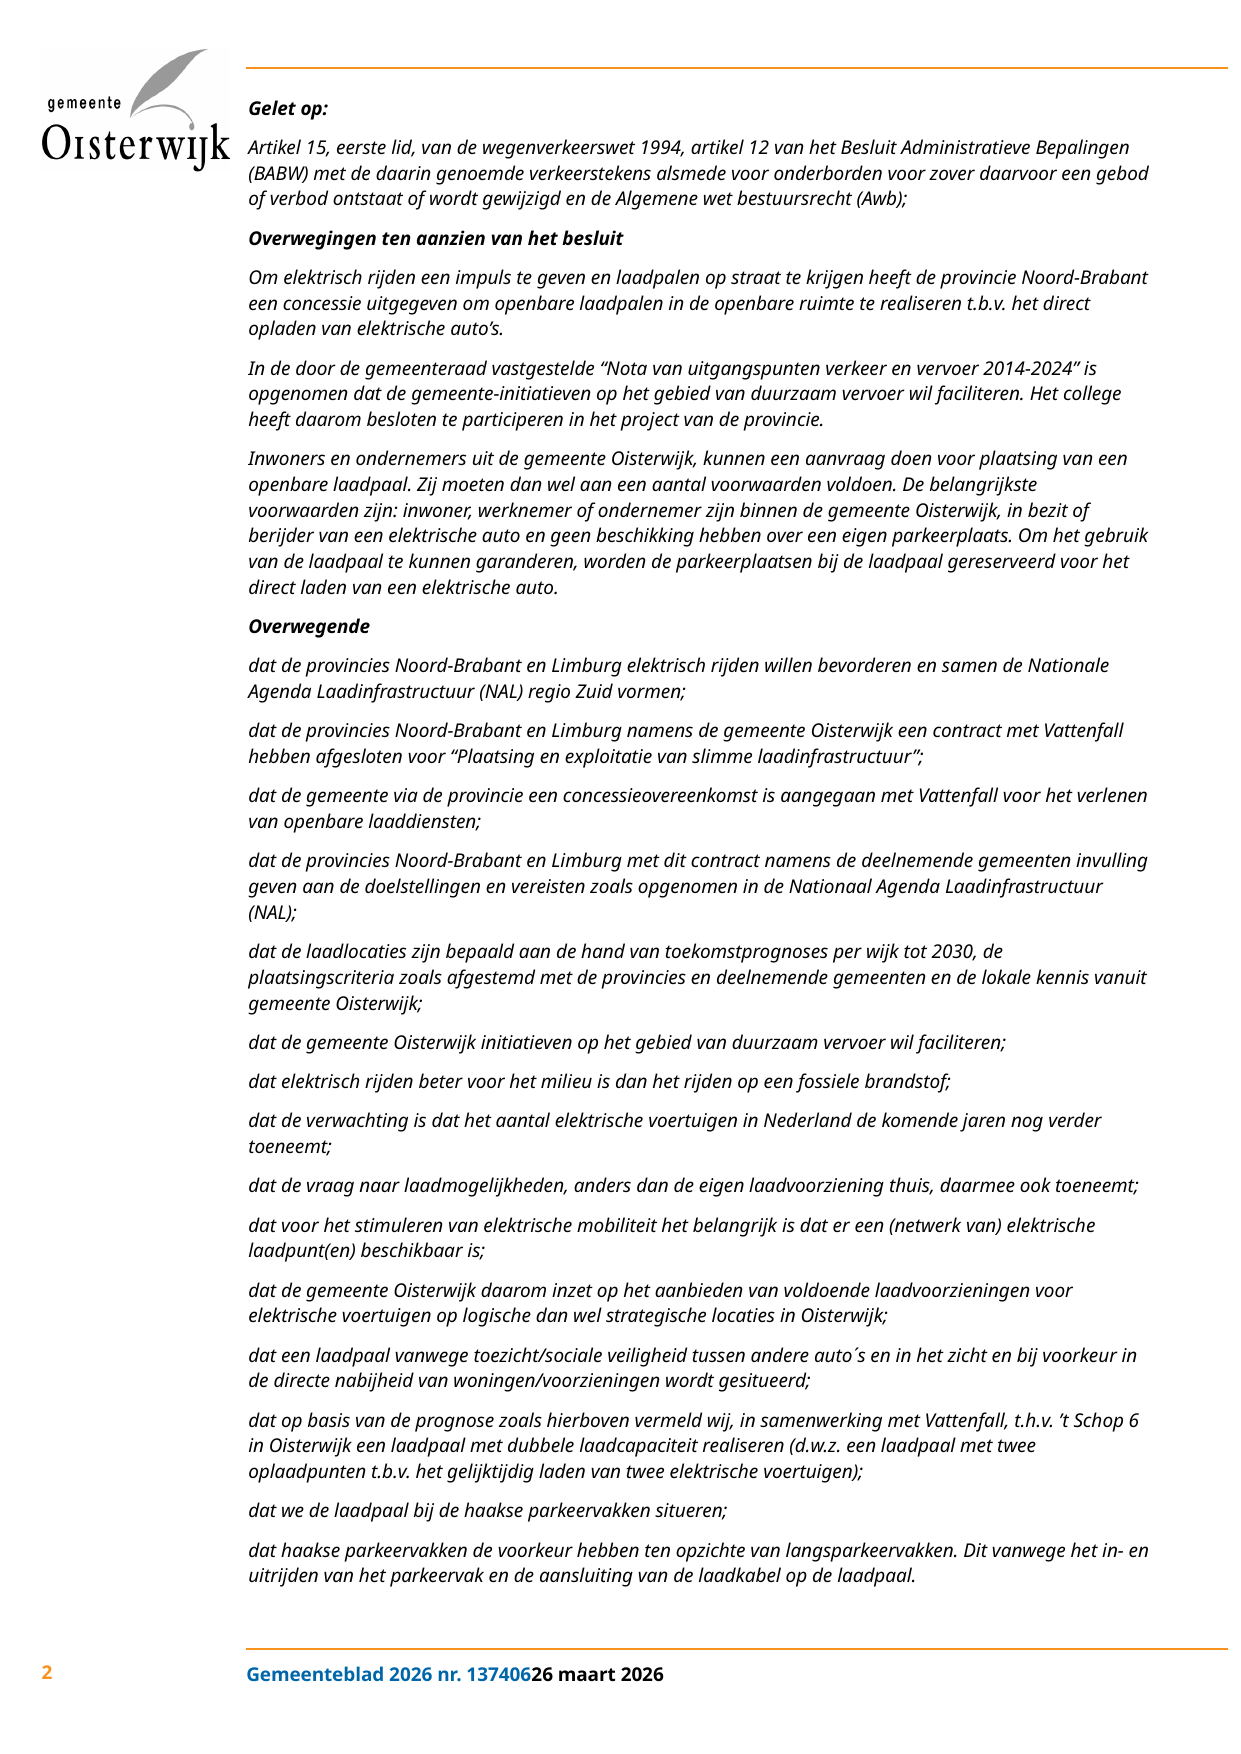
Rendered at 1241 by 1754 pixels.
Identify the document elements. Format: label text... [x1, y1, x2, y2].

text Overwegende [248, 613, 1152, 639]
text In de door de gemeenteraad vastgestelde “Nota van uitgangspunten verkeer en vervoer 2014-2024” is opgenomen dat de gemeente-initiatieven op het gebied van duurzaam vervoer wil faciliteren. Het college heeft daarom besloten te participeren in het project van de provincie. [248, 355, 1152, 432]
text Artikel 15, eerste lid, van de wegenverkeerswet 1994, artikel 12 van het Besluit Administratieve Bepalingen (BABW) met de daarin genoemde verkeerstekens alsmede voor onderborden voor zover daarvoor een gebod of verbod ontstaat of wordt gewijzigd en de Algemene wet bestuursrecht (Awb); [248, 134, 1152, 211]
text dat elektrisch rijden beter voor het milieu is dan het rijden op een fossiele brandstof; [248, 1068, 1152, 1094]
text dat de gemeente Oisterwijk initiatieven op het gebied van duurzaam vervoer wil faciliteren; [248, 1029, 1152, 1055]
text dat haakse parkeervakken de voorkeur hebben ten opzichte van langsparkeervakken. Dit vanwege het in- en uitrijden van het parkeervak en de aansluiting van de laadkabel op de laadpaal. [248, 1537, 1152, 1588]
text Gelet op: [248, 95, 1152, 121]
text dat de vraag naar laadmogelijkheden, anders dan de eigen laadvoorziening thuis, daarmee ook toeneemt; [248, 1173, 1152, 1198]
text dat de verwachting is dat het aantal elektrische voertuigen in Nederland de komende jaren nog verder toeneemt; [248, 1108, 1152, 1159]
text dat de laadlocaties zijn bepaald aan de hand van toekomstprognoses per wijk tot 2030, de plaatsingscriteria zoals afgestemd met de provincies en deelnemende gemeenten en de lokale kennis vanuit gemeente Oisterwijk; [248, 938, 1152, 1016]
text dat op basis van de prognose zoals hierboven vermeld wij, in samenwerking met Vattenfall, t.h.v. ’t Schop 6 in Oisterwijk een laadpaal met dubbele laadcapaciteit realiseren (d.w.z. een laadpaal met twee oplaadpunten t.b.v. het gelijktijdig laden van twee elektrische voertuigen); [248, 1407, 1152, 1484]
text dat we de laadpaal bij de haakse parkeervakken situeren; [248, 1498, 1152, 1523]
text dat de provincies Noord-Brabant en Limburg met dit contract namens de deelnemende gemeenten invulling geven aan de doelstellingen en vereisten zoals opgenomen in de Nationaal Agenda Laadinfrastructuur (NAL); [248, 848, 1152, 925]
text dat een laadpaal vanwege toezicht/sociale veiligheid tussen andere auto´s en in het zicht en bij voorkeur in de directe nabijheid van woningen/voorzieningen wordt gesitueerd; [248, 1342, 1152, 1393]
text Om elektrisch rijden een impuls te geven en laadpalen op straat te krijgen heeft de provincie Noord-Brabant een concessie uitgegeven om openbare laadpalen in de openbare ruimte te realiseren t.b.v. het direct opladen van elektrische auto’s. [248, 264, 1152, 341]
text dat de gemeente Oisterwijk daarom inzet op het aanbieden van voldoende laadvoorzieningen voor elektrische voertuigen op logische dan wel strategische locaties in Oisterwijk; [248, 1277, 1152, 1328]
text dat voor het stimuleren van elektrische mobiliteit het belangrijk is dat er een (netwerk van) elektrische laadpunt(en) beschikbaar is; [248, 1212, 1152, 1263]
text Inwoners en ondernemers uit de gemeente Oisterwijk, kunnen een aanvraag doen voor plaatsing van een openbare laadpaal. Zij moeten dan wel aan een aantal voorwaarden voldoen. De belangrijkste voorwaarden zijn: inwoner, werknemer of ondernemer zijn binnen de gemeente Oisterwijk, in bezit of berijder van een elektrische auto en geen beschikking hebben over een eigen parkeerplaats. Om het gebruik van de laadpaal te kunnen garanderen, worden de parkeerplaatsen bij de laadpaal gereserveerd voor het direct laden van een elektrische auto. [248, 446, 1152, 600]
text dat de gemeente via de provincie een concessieovereenkomst is aangegaan met Vattenfall voor het verlenen van openbare laaddiensten; [248, 783, 1152, 834]
picture [41, 47, 231, 172]
text dat de provincies Noord-Brabant en Limburg namens de gemeente Oisterwijk een contract met Vattenfall hebben afgesloten voor “Plaatsing en exploitatie van slimme laadinfrastructuur”; [248, 718, 1152, 769]
text dat de provincies Noord-Brabant en Limburg elektrisch rijden willen bevorderen en samen de Nationale Agenda Laadinfrastructuur (NAL) regio Zuid vormen; [248, 653, 1152, 704]
text Overwegingen ten aanzien van het besluit [248, 225, 1152, 251]
